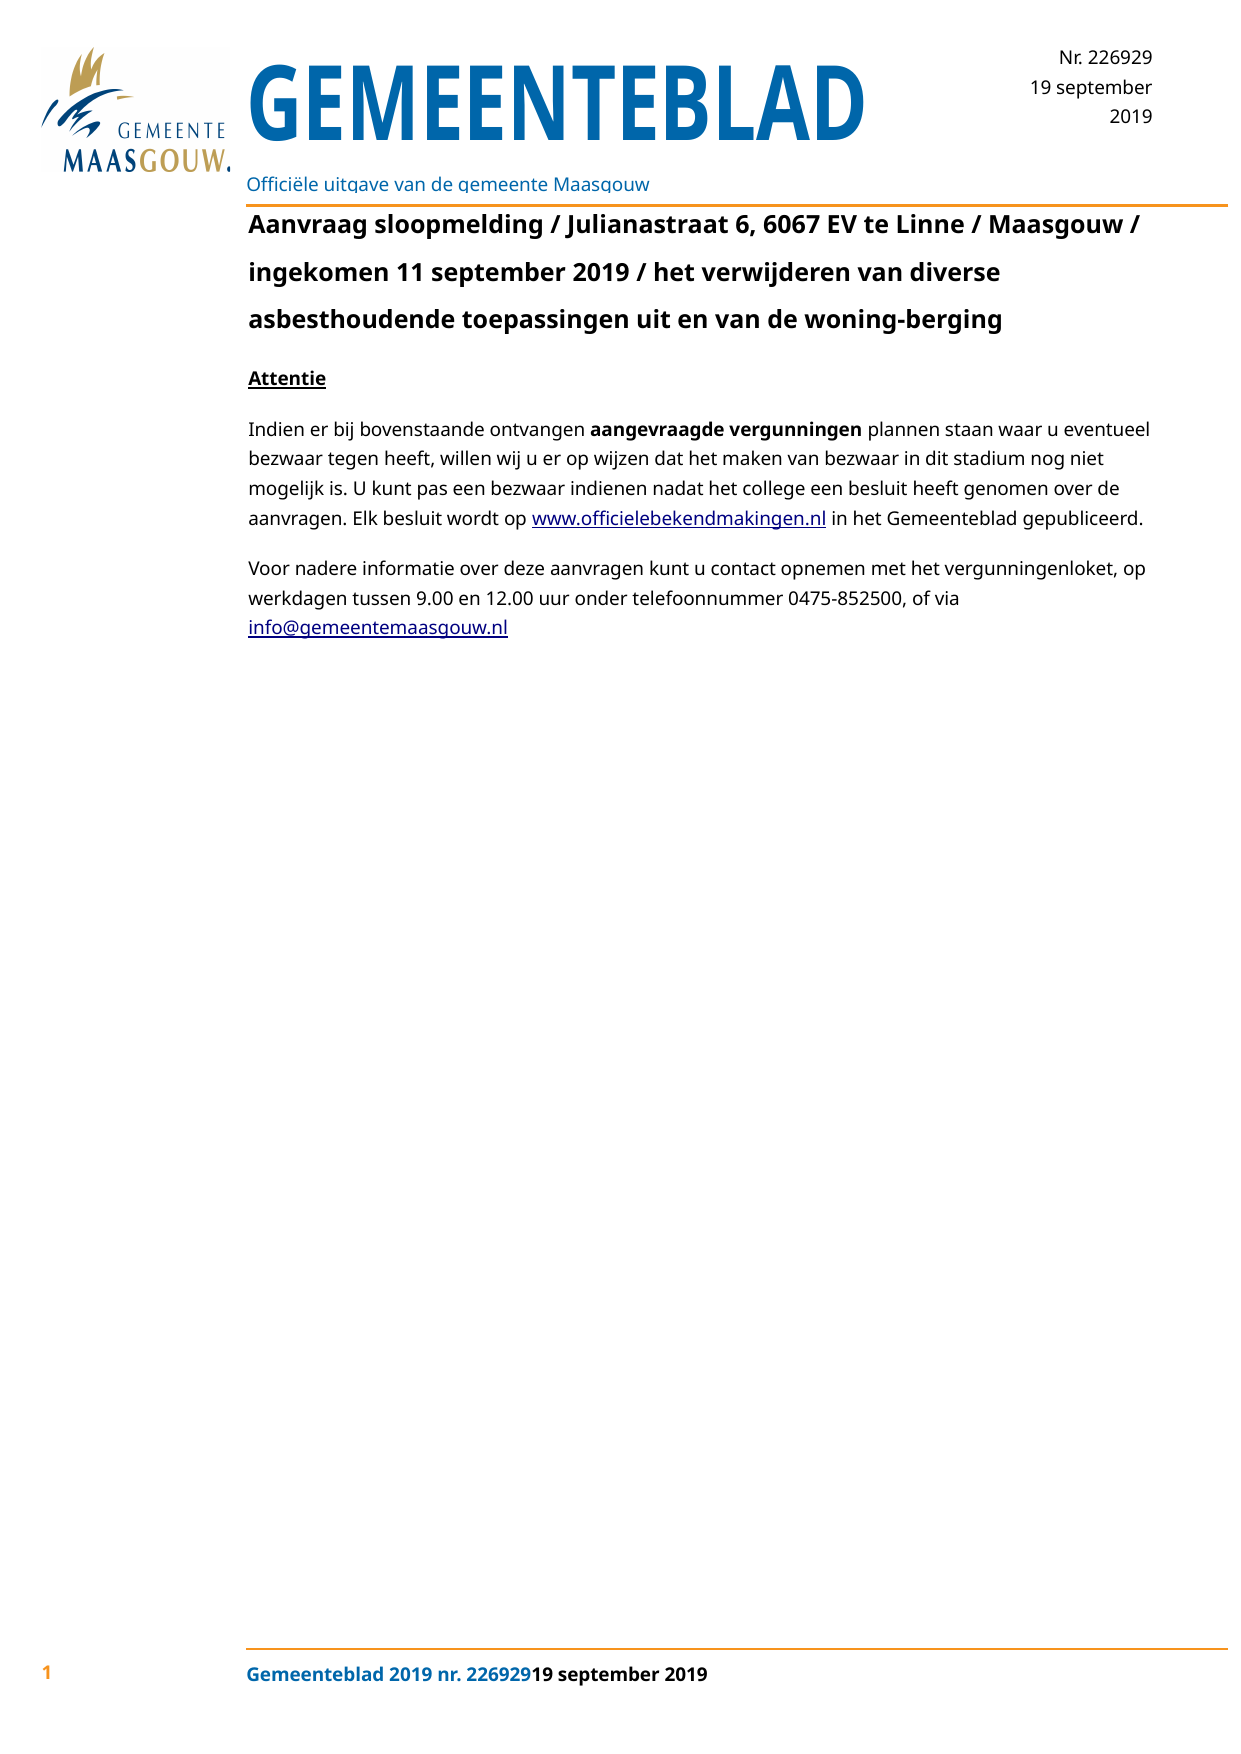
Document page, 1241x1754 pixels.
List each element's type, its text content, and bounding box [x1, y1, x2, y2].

text Indien er bij bovenstaande ontvangen aangevraagde vergunningen plannen staan waar u eventueel bezwaar tegen heeft, willen wij u er op wijzen dat het maken van bezwaar in dit stadium nog niet mogelijk is. U kunt pas een bezwaar indienen nadat het college een besluit heeft genomen over de aanvragen. Elk besluit wordt op www.officielebekendmakingen.nl in het Gemeenteblad gepubliceerd. [248, 416, 1152, 530]
text Attentie [248, 366, 1152, 391]
text Voor nadere informatie over deze aanvragen kunt u contact opnemen met het vergunningenloket, op werkdagen tussen 9.00 en 12.00 uur onder telefoonnummer 0475-852500, of via info@gemeentemaasgouw.nl [248, 555, 1152, 640]
text Aanvraag sloopmelding / Julianastraat 6, 6067 EV te Linne / Maasgouw / ingekomen 11 september 2019 / het verwijderen van diverse asbesthoudende toepassingen uit en van de woning-berging [248, 207, 1152, 336]
picture [41, 47, 231, 172]
